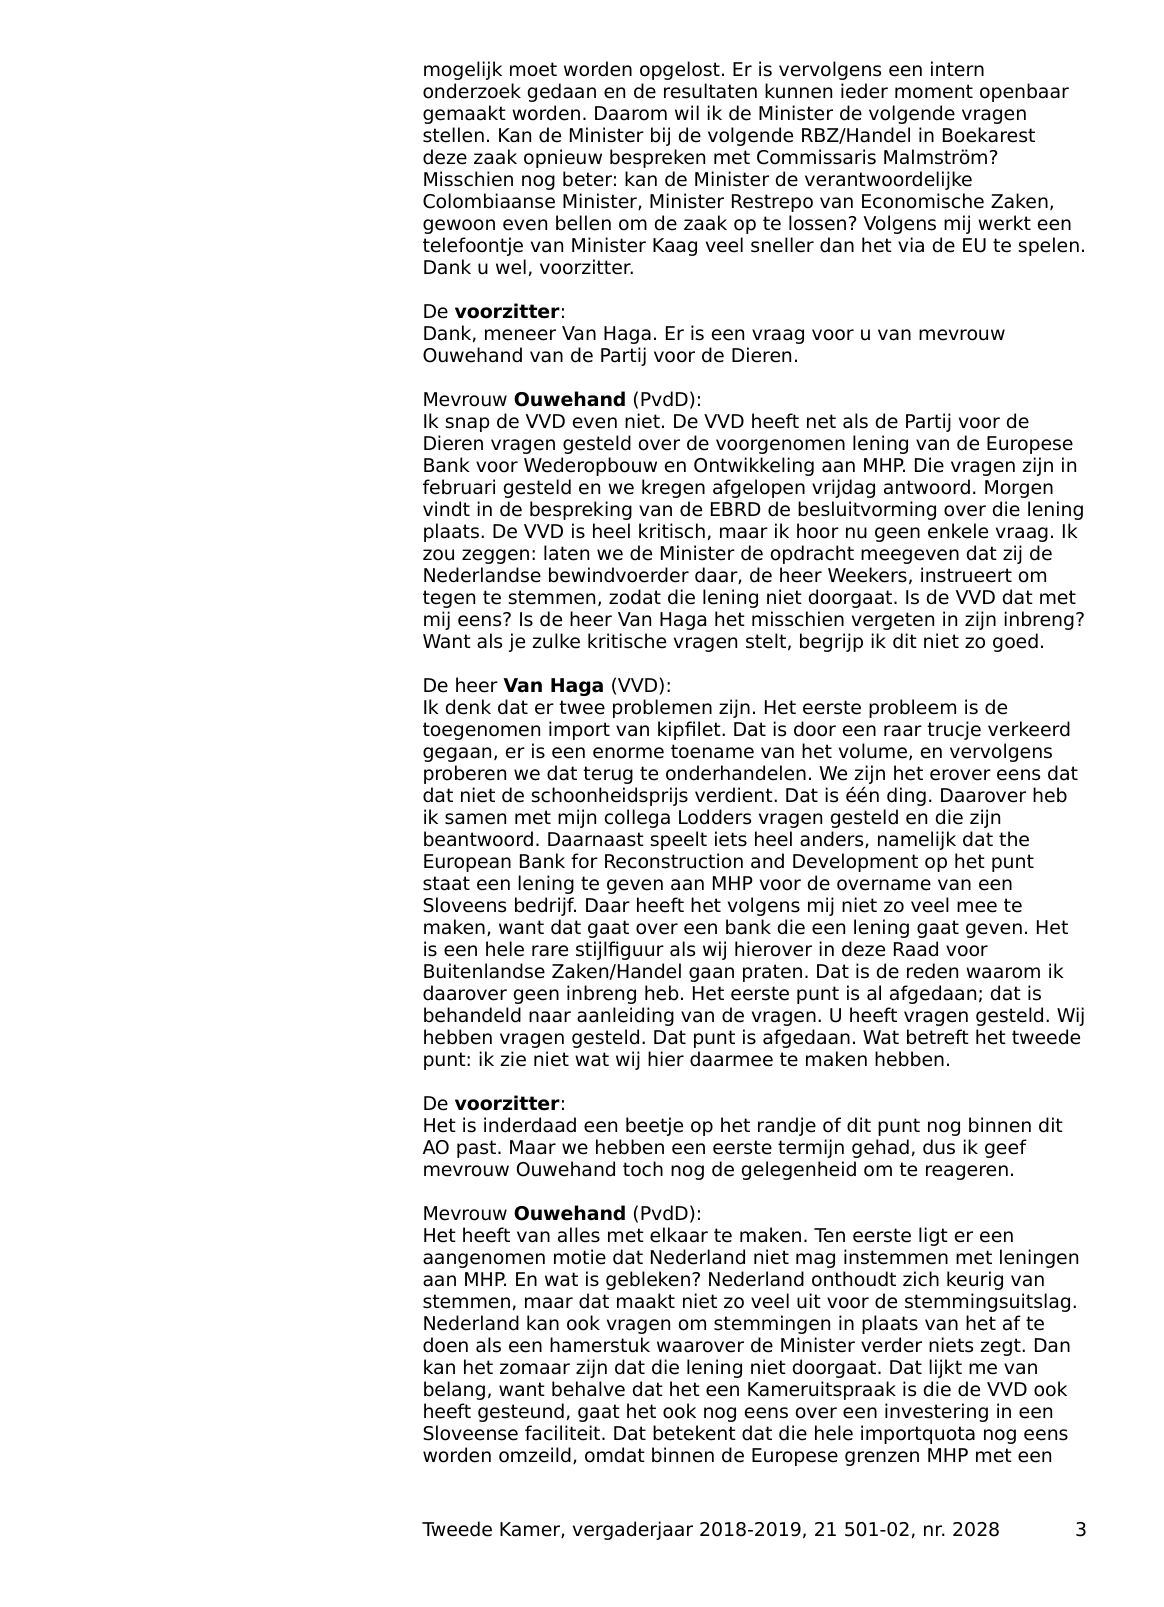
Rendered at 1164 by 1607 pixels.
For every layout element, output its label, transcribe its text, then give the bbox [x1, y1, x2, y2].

text De voorzitter: [422, 1093, 1087, 1115]
text Ik denk dat er twee problemen zijn. Het eerste probleem is de toegenomen import van kipfilet. Dat is door een raar trucje verkeerd gegaan, er is een enorme toename van het volume, en vervolgens proberen we dat terug te onderhandelen. We zijn het erover eens dat dat niet de schoonheidsprijs verdient. Dat is één ding. Daarover heb ik samen met mijn collega Lodders vragen gesteld en die zijn beantwoord. Daarnaast speelt iets heel anders, namelijk dat the European Bank for Reconstruction and Development op het punt staat een lening te geven aan MHP voor de overname van een Sloveens bedrijf. Daar heeft het volgens mij niet zo veel mee te maken, want dat gaat over een bank die een lening gaat geven. Het is een hele rare stijlfiguur als wij hierover in deze Raad voor Buitenlandse Zaken/Handel gaan praten. Dat is de reden waarom ik daarover geen inbreng heb. Het eerste punt is al afgedaan; dat is behandeld naar aanleiding van de vragen. U heeft vragen gesteld. Wij hebben vragen gesteld. Dat punt is afgedaan. Wat betreft het tweede punt: ik zie niet wat wij hier daarmee te maken hebben. [422, 697, 1087, 1071]
text Het heeft van alles met elkaar te maken. Ten eerste ligt er een aangenomen motie dat Nederland niet mag instemmen met leningen aan MHP. En wat is gebleken? Nederland onthoudt zich keurig van stemmen, maar dat maakt niet zo veel uit voor de stemmingsuitslag. Nederland kan ook vragen om stemmingen in plaats van het af te doen als een hamerstuk waarover de Minister verder niets zegt. Dan kan het zomaar zijn dat die lening niet doorgaat. Dat lijkt me van belang, want behalve dat het een Kameruitspraak is die de VVD ook heeft gesteund, gaat het ook nog eens over een investering in een Sloveense faciliteit. Dat betekent dat die hele importquota nog eens worden omzeild, omdat binnen de Europese grenzen MHP met een [422, 1225, 1087, 1467]
text De voorzitter: [422, 301, 1087, 323]
text De heer Van Haga (VVD): [422, 675, 1087, 697]
text Ik snap de VVD even niet. De VVD heeft net als de Partij voor de Dieren vragen gesteld over de voorgenomen lening van de Europese Bank voor Wederopbouw en Ontwikkeling aan MHP. Die vragen zijn in februari gesteld en we kregen afgelopen vrijdag antwoord. Morgen vindt in de bespreking van de EBRD de besluitvorming over die lening plaats. De VVD is heel kritisch, maar ik hoor nu geen enkele vraag. Ik zou zeggen: laten we de Minister de opdracht meegeven dat zij de Nederlandse bewindvoerder daar, de heer Weekers, instrueert om tegen te stemmen, zodat die lening niet doorgaat. Is de VVD dat met mij eens? Is de heer Van Haga het misschien vergeten in zijn inbreng? Want als je zulke kritische vragen stelt, begrijp ik dit niet zo goed. [422, 411, 1087, 653]
text Het is inderdaad een beetje op het randje of dit punt nog binnen dit AO past. Maar we hebben een eerste termijn gehad, dus ik geef mevrouw Ouwehand toch nog de gelegenheid om te reageren. [422, 1115, 1087, 1181]
text mogelijk moet worden opgelost. Er is vervolgens een intern onderzoek gedaan en de resultaten kunnen ieder moment openbaar gemaakt worden. Daarom wil ik de Minister de volgende vragen stellen. Kan de Minister bij de volgende RBZ/Handel in Boekarest deze zaak opnieuw bespreken met Commissaris Malmström? Misschien nog beter: kan de Minister de verantwoordelijke Colombiaanse Minister, Minister Restrepo van Economische Zaken, gewoon even bellen om de zaak op te lossen? Volgens mij werkt een telefoontje van Minister Kaag veel sneller dan het via de EU te spelen. [422, 59, 1087, 257]
text Dank, meneer Van Haga. Er is een vraag voor u van mevrouw Ouwehand van de Partij voor de Dieren. [422, 323, 1087, 367]
text Dank u wel, voorzitter. [422, 257, 1087, 279]
text Mevrouw Ouwehand (PvdD): [422, 1203, 1087, 1225]
text Mevrouw Ouwehand (PvdD): [422, 389, 1087, 411]
